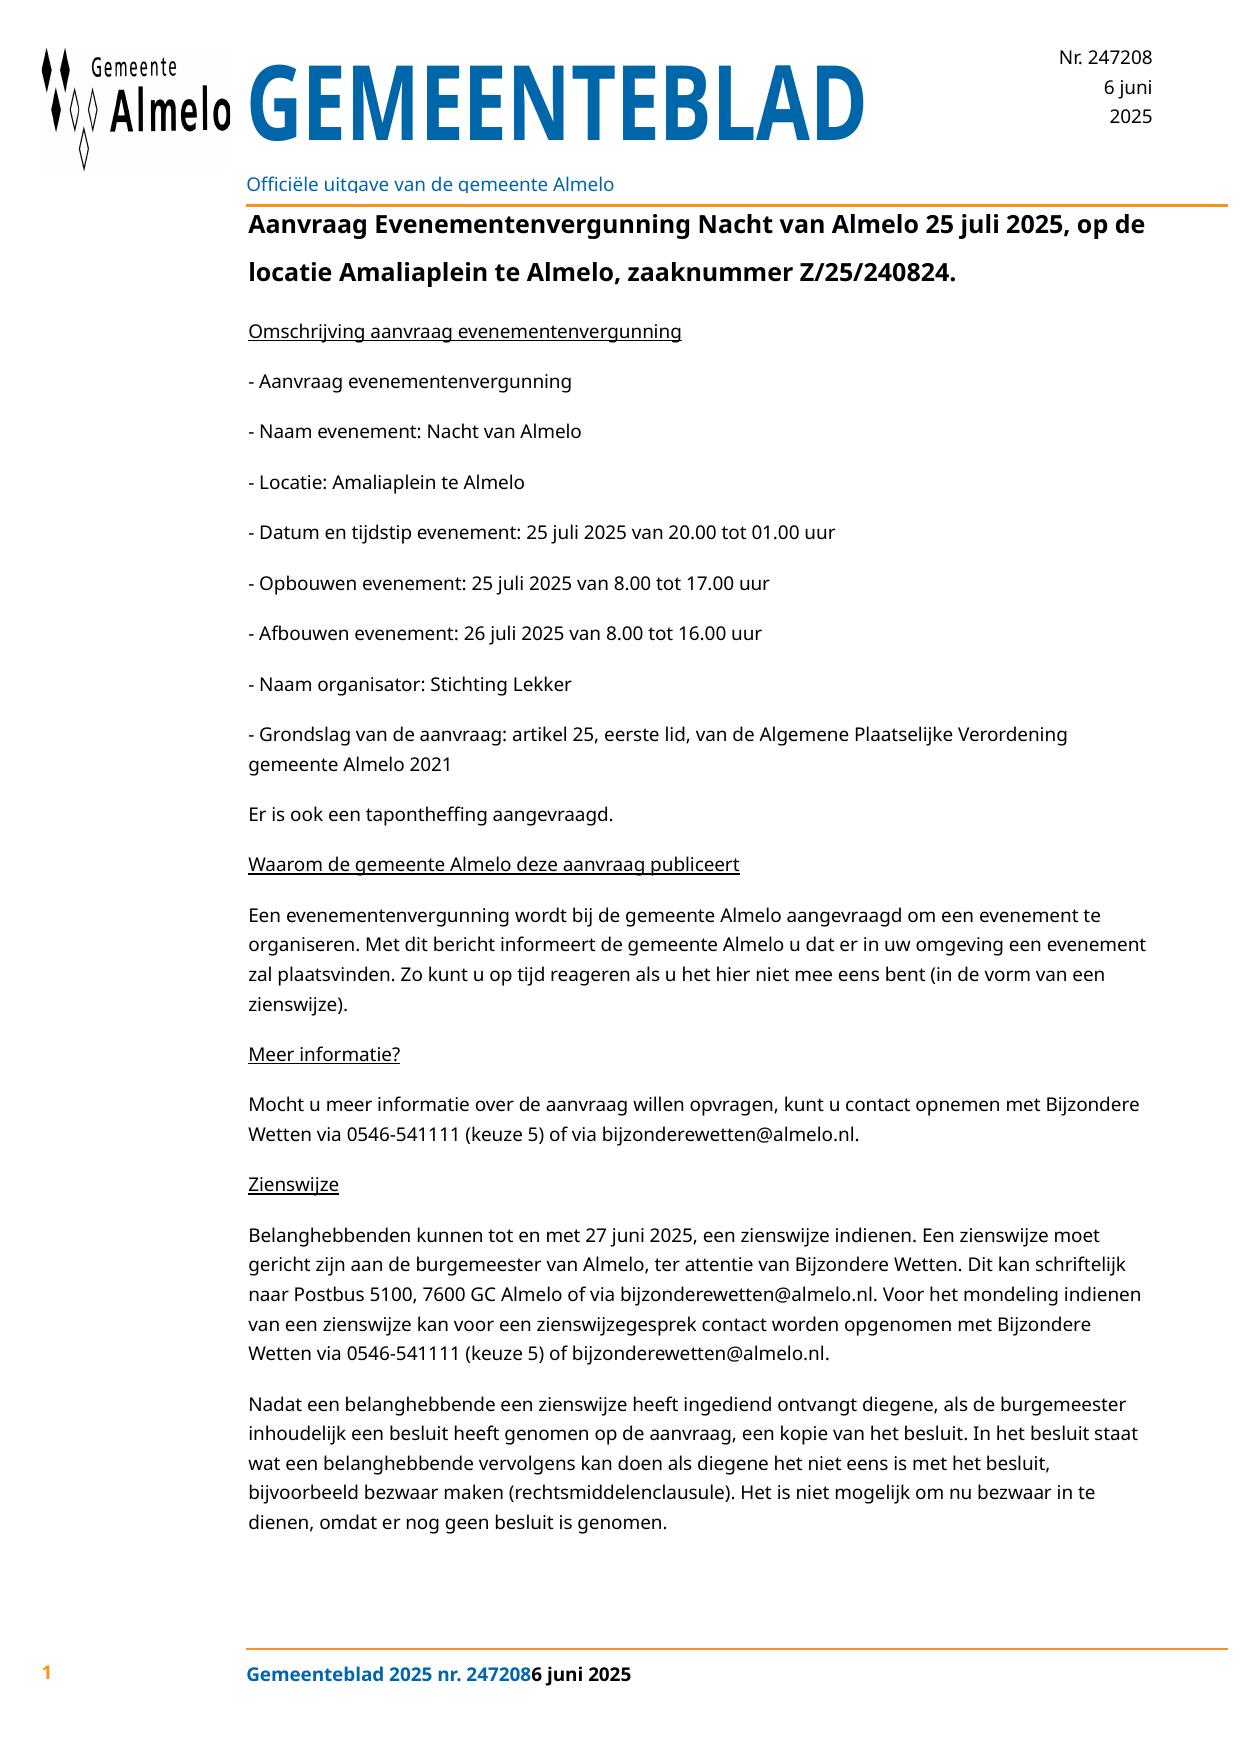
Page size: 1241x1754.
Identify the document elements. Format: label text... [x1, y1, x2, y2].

text - Opbouwen evenement: 25 juli 2025 van 8.00 tot 17.00 uur [248, 570, 1152, 596]
text Waarom de gemeente Almelo deze aanvraag publiceert [248, 852, 1152, 877]
text Er is ook een tapontheffing aangevraagd. [248, 801, 1152, 827]
text Zienswijze [248, 1172, 1152, 1197]
text Nadat een belanghebbende een zienswijze heeft ingediend ontvangt diegene, als de burgemeester inhoudelijk een besluit heeft genomen op de aanvraag, een kopie van het besluit. In het besluit staat wat een belanghebbende vervolgens kan doen als diegene het niet eens is met het besluit, bijvoorbeeld bezwaar maken (rechtsmiddelenclausule). Het is niet mogelijk om nu bezwaar in te dienen, omdat er nog geen besluit is genomen. [248, 1391, 1152, 1535]
text Meer informatie? [248, 1041, 1152, 1067]
text - Naam evenement: Nacht van Almelo [248, 419, 1152, 444]
text - Locatie: Amaliaplein te Almelo [248, 469, 1152, 495]
text Een evenementenvergunning wordt bij de gemeente Almelo aangevraagd om een evenement te organiseren. Met dit bericht informeert de gemeente Almelo u dat er in uw omgeving een evenement zal plaatsvinden. Zo kunt u op tijd reageren als u het hier niet mee eens bent (in de vorm van een zienswijze). [248, 902, 1152, 1017]
text - Afbouwen evenement: 26 juli 2025 van 8.00 tot 16.00 uur [248, 620, 1152, 646]
text Omschrijving aanvraag evenementenvergunning [248, 318, 1152, 344]
text - Aanvraag evenementenvergunning [248, 368, 1152, 394]
text - Grondslag van de aanvraag: artikel 25, eerste lid, van de Algemene Plaatselijke Verordening gemeente Almelo 2021 [248, 721, 1152, 777]
text Mocht u meer informatie over de aanvraag willen opvragen, kunt u contact opnemen met Bijzondere Wetten via 0546-541111 (keuze 5) of via bijzonderewetten@almelo.nl. [248, 1092, 1152, 1147]
text Belanghebbenden kunnen tot en met 27 juni 2025, een zienswijze indienen. Een zienswijze moet gericht zijn aan de burgemeester van Almelo, ter attentie van Bijzondere Wetten. Dit kan schriftelijk naar Postbus 5100, 7600 GC Almelo of via bijzonderewetten@almelo.nl. Voor het mondeling indienen van een zienswijze kan voor een zienswijzegesprek contact worden opgenomen met Bijzondere Wetten via 0546-541111 (keuze 5) of bijzonderewetten@almelo.nl. [248, 1222, 1152, 1366]
picture [41, 47, 231, 172]
text Aanvraag Evenementenvergunning Nacht van Almelo 25 juli 2025, op de locatie Amaliaplein te Almelo, zaaknummer Z/25/240824. [248, 207, 1152, 288]
text - Datum en tijdstip evenement: 25 juli 2025 van 20.00 tot 01.00 uur [248, 519, 1152, 545]
text - Naam organisator: Stichting Lekker [248, 671, 1152, 697]
